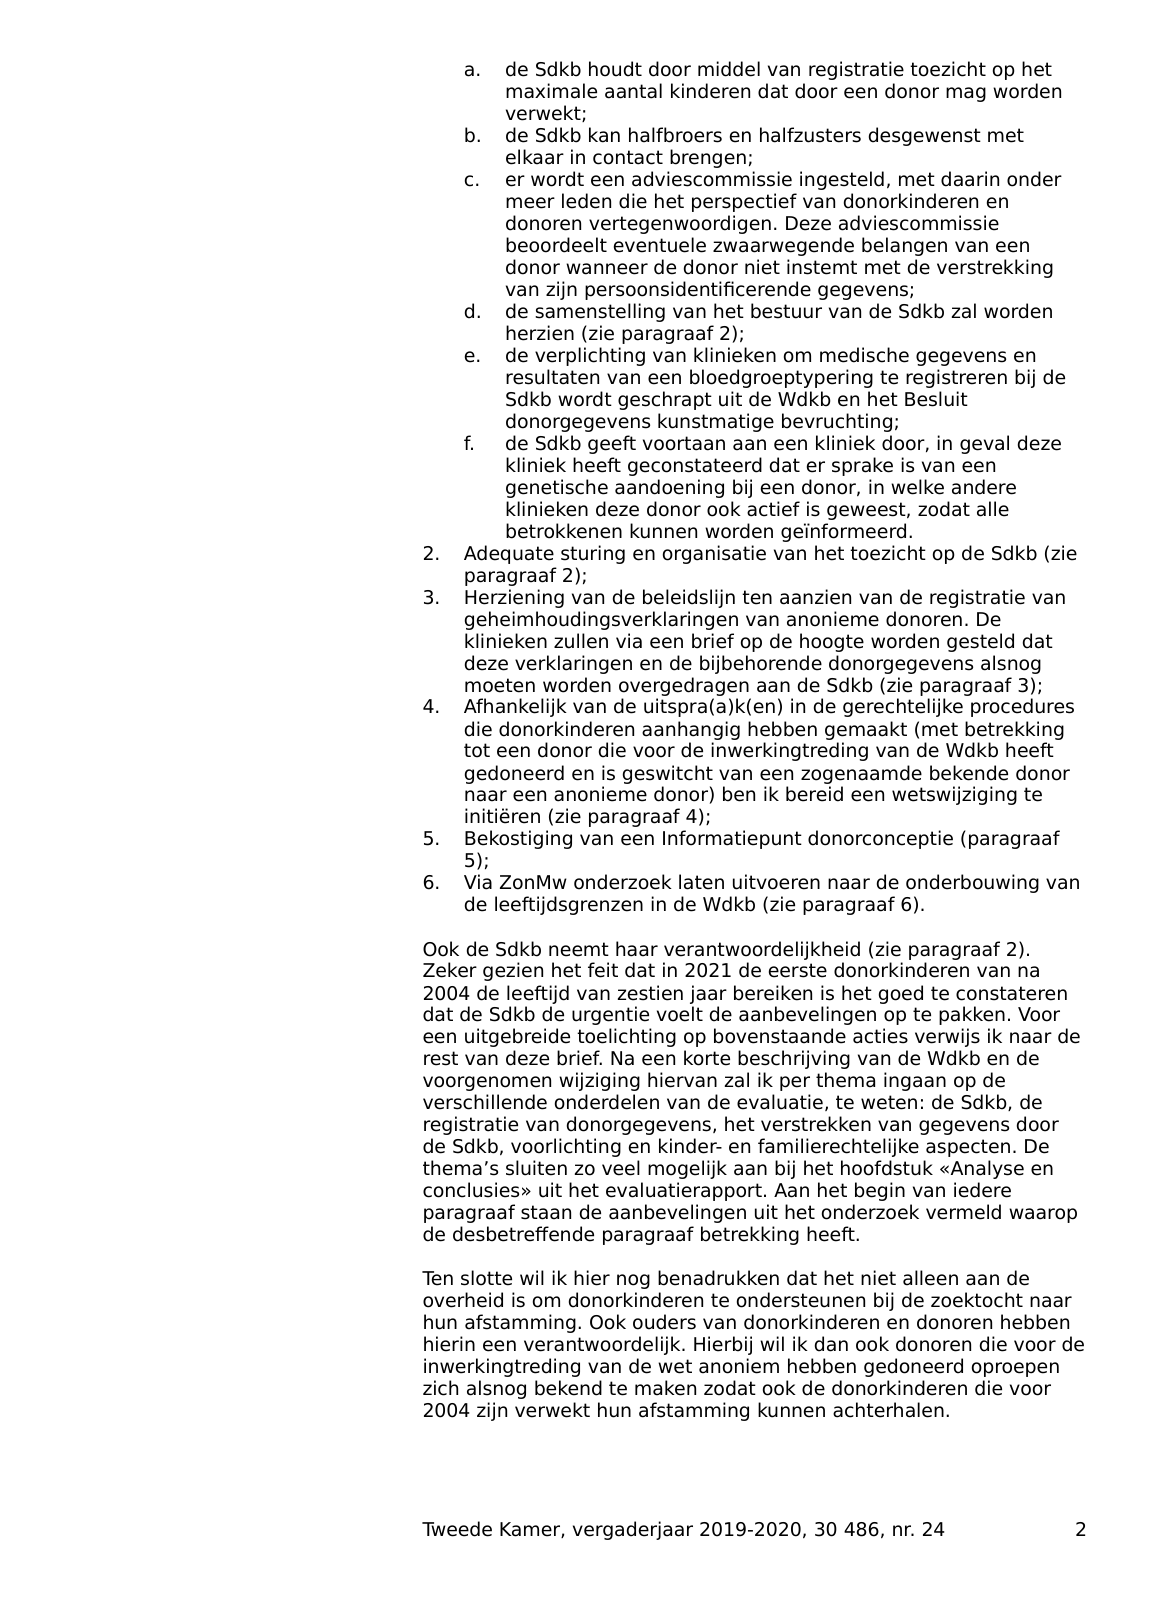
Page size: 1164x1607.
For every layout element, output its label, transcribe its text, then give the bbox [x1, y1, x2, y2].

text c. er wordt een adviescommissie ingesteld, met daarin onder meer leden die het perspectief van donorkinderen en donoren vertegenwoordigen. Deze adviescommissie beoordeelt eventuele zwaarwegende belangen van een donor wanneer de donor niet instemt met de verstrekking van zijn persoonsidentificerende gegevens; [464, 169, 1087, 301]
text 3. Herziening van de beleidslijn ten aanzien van de registratie van geheimhoudingsverklaringen van anonieme donoren. De klinieken zullen via een brief op de hoogte worden gesteld dat deze verklaringen en de bijbehorende donorgegevens alsnog moeten worden overgedragen aan de Sdkb (zie paragraaf 3); [422, 587, 1087, 696]
text a. de Sdkb houdt door middel van registratie toezicht op het maximale aantal kinderen dat door een donor mag worden verwekt; [464, 59, 1087, 125]
text Ten slotte wil ik hier nog benadrukken dat het niet alleen aan de overheid is om donorkinderen te ondersteunen bij de zoektocht naar hun afstamming. Ook ouders van donorkinderen en donoren hebben hierin een verantwoordelijk. Hierbij wil ik dan ook donoren die voor de inwerkingtreding van de wet anoniem hebben gedoneerd oproepen zich alsnog bekend te maken zodat ook de donorkinderen die voor 2004 zijn verwekt hun afstamming kunnen achterhalen. [422, 1268, 1087, 1422]
text e. de verplichting van klinieken om medische gegevens en resultaten van een bloedgroeptypering te registreren bij de Sdkb wordt geschrapt uit de Wdkb en het Besluit donorgegevens kunstmatige bevruchting; [464, 345, 1087, 433]
text 5. Bekostiging van een Informatiepunt donorconceptie (paragraaf 5); [422, 828, 1087, 872]
text b. de Sdkb kan halfbroers en halfzusters desgewenst met elkaar in contact brengen; [464, 125, 1087, 169]
text 4. Afhankelijk van de uitspra(a)k(en) in de gerechtelijke procedures die donorkinderen aanhangig hebben gemaakt (met betrekking tot een donor die voor de inwerkingtreding van de Wdkb heeft gedoneerd en is geswitcht van een zogenaamde bekende donor naar een anonieme donor) ben ik bereid een wetswijziging te initiëren (zie paragraaf 4); [422, 696, 1087, 828]
text d. de samenstelling van het bestuur van de Sdkb zal worden herzien (zie paragraaf 2); [464, 301, 1087, 345]
text Ook de Sdkb neemt haar verantwoordelijkheid (zie paragraaf 2). Zeker gezien het feit dat in 2021 de eerste donorkinderen van na 2004 de leeftijd van zestien jaar bereiken is het goed te constateren dat de Sdkb de urgentie voelt de aanbevelingen op te pakken. Voor een uitgebreide toelichting op bovenstaande acties verwijs ik naar de rest van deze brief. Na een korte beschrijving van de Wdkb en de voorgenomen wijziging hiervan zal ik per thema ingaan op de verschillende onderdelen van de evaluatie, te weten: de Sdkb, de registratie van donorgegevens, het verstrekken van gegevens door de Sdkb, voorlichting en kinder- en familierechtelijke aspecten. De thema’s sluiten zo veel mogelijk aan bij het hoofdstuk «Analyse en conclusies» uit het evaluatierapport. Aan het begin van iedere paragraaf staan de aanbevelingen uit het onderzoek vermeld waarop de desbetreffende paragraaf betrekking heeft. [422, 938, 1087, 1246]
text f. de Sdkb geeft voortaan aan een kliniek door, in geval deze kliniek heeft geconstateerd dat er sprake is van een genetische aandoening bij een donor, in welke andere klinieken deze donor ook actief is geweest, zodat alle betrokkenen kunnen worden geïnformeerd. [464, 433, 1087, 543]
text 6. Via ZonMw onderzoek laten uitvoeren naar de onderbouwing van de leeftijdsgrenzen in de Wdkb (zie paragraaf 6). [422, 872, 1087, 916]
text 2. Adequate sturing en organisatie van het toezicht op de Sdkb (zie paragraaf 2); [422, 543, 1087, 587]
